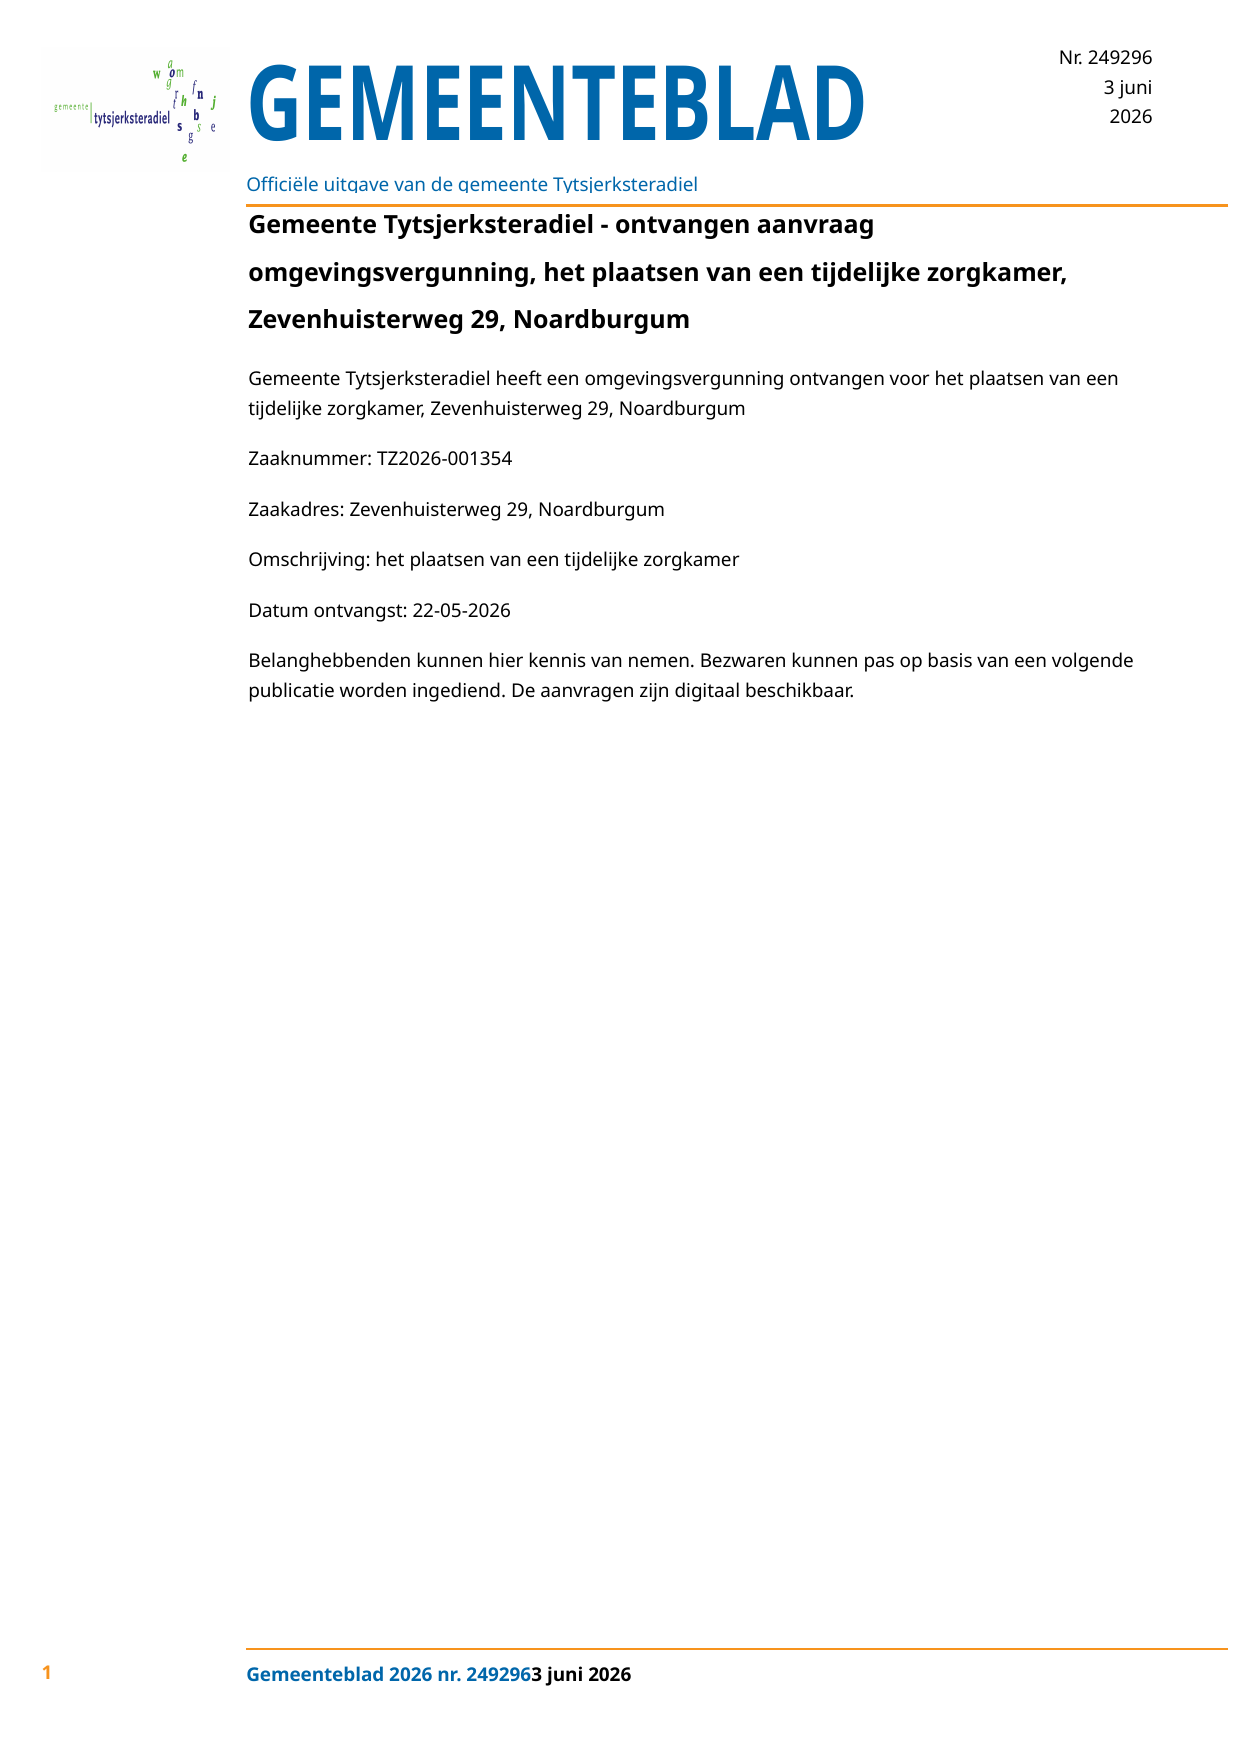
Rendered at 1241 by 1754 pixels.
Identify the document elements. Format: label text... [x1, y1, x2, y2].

picture [41, 47, 231, 172]
text Gemeente Tytsjerksteradiel heeft een omgevingsvergunning ontvangen voor het plaatsen van een tijdelijke zorgkamer, Zevenhuisterweg 29, Noardburgum [248, 366, 1152, 421]
text Gemeente Tytsjerksteradiel - ontvangen aanvraag omgevingsvergunning, het plaatsen van een tijdelijke zorgkamer, Zevenhuisterweg 29, Noardburgum [248, 207, 1152, 336]
text Omschrijving: het plaatsen van een tijdelijke zorgkamer [248, 546, 1152, 572]
text Datum ontvangst: 22-05-2026 [248, 597, 1152, 622]
text Zaakadres: Zevenhuisterweg 29, Noardburgum [248, 496, 1152, 522]
text Zaaknummer: TZ2026-001354 [248, 446, 1152, 471]
text Belanghebbenden kunnen hier kennis van nemen. Bezwaren kunnen pas op basis van een volgende publicatie worden ingediend. De aanvragen zijn digitaal beschikbaar. [248, 647, 1152, 702]
